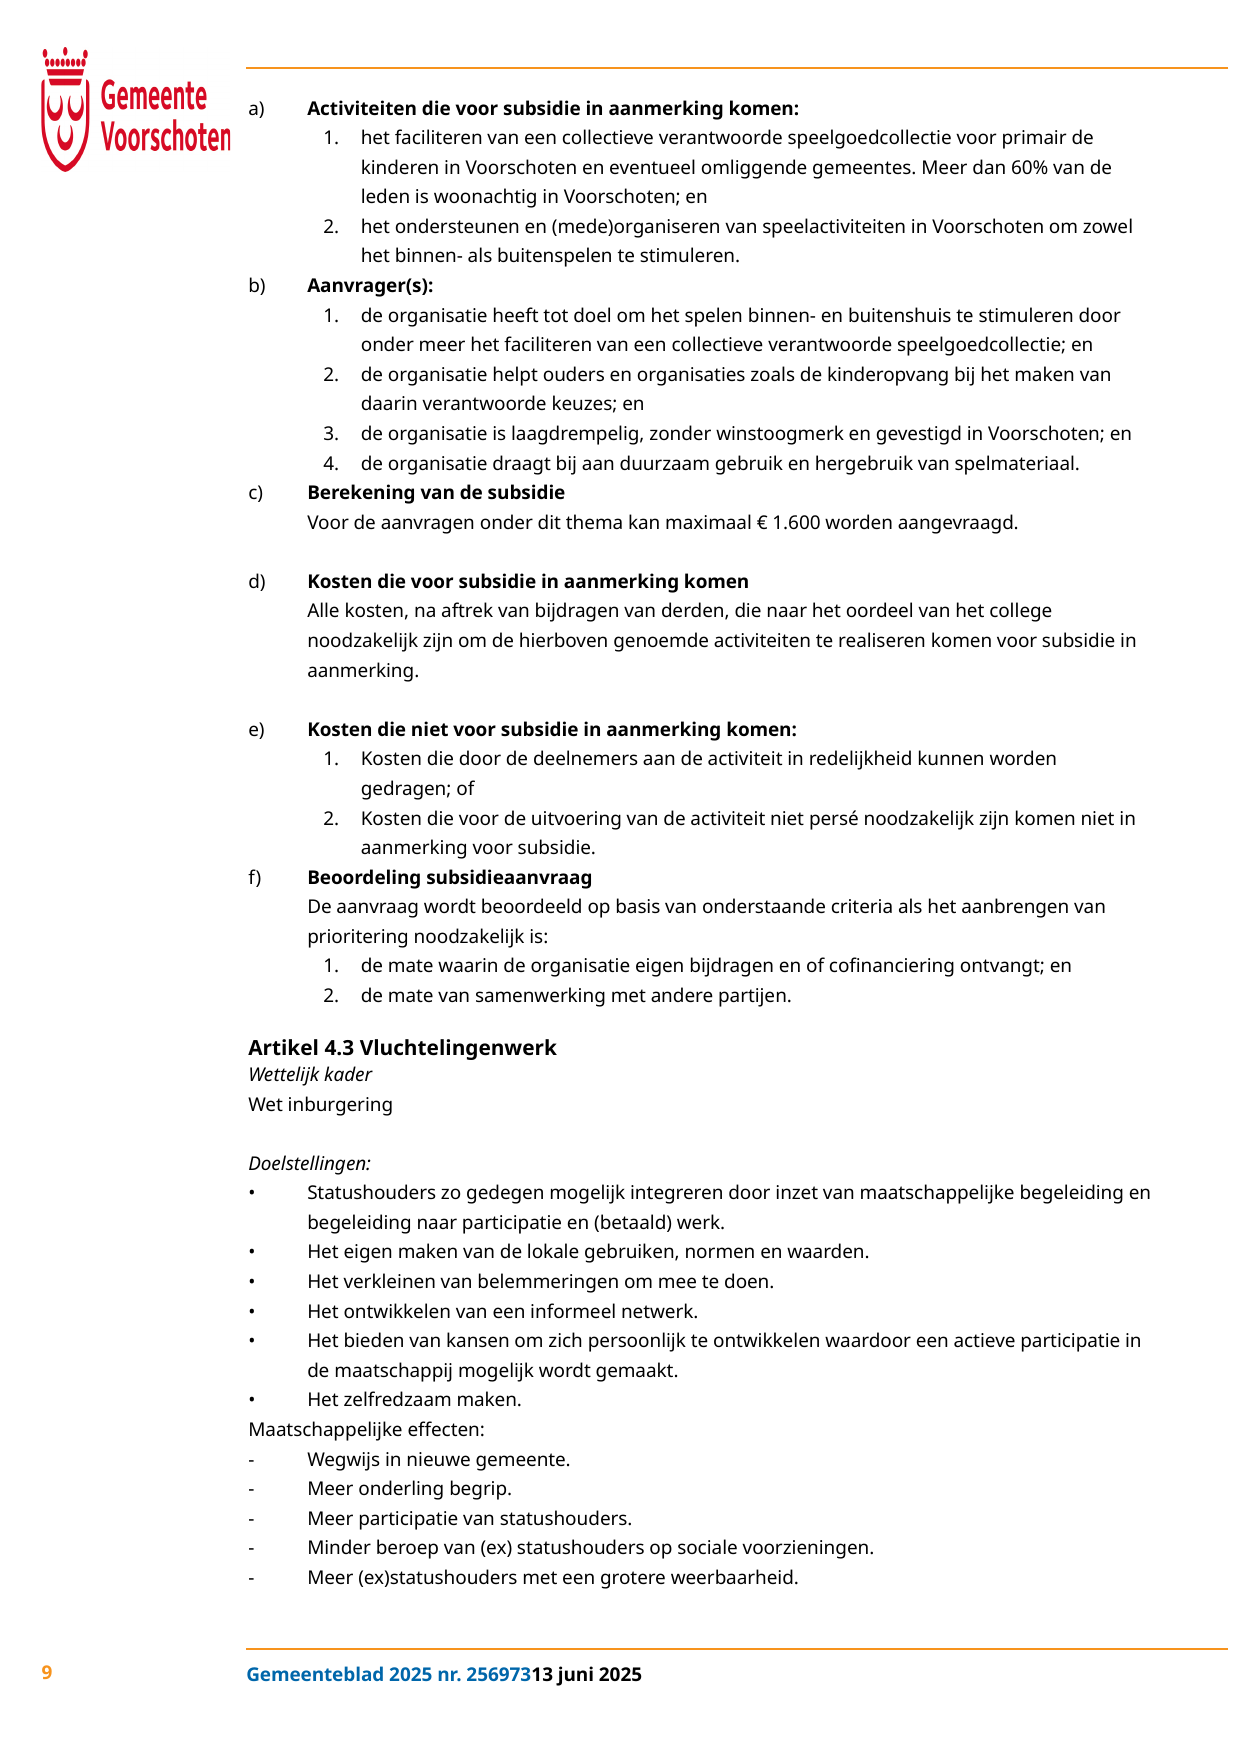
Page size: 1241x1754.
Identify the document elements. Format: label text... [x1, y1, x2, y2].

table_header Maatschappelijke effecten: Wegwijs in nieuwe gemeente. Meer onderling begrip. Meer participatie van statushouders. Minder beroep van (ex) statushouders op sociale voorzieningen. Meer (ex)statushouders met een grotere weerbaarheid. [248, 1416, 1152, 1590]
list Het ontwikkelen van een informeel netwerk. [248, 1298, 1152, 1323]
text Wet inburgering [248, 1091, 1152, 1116]
list Kosten die voor subsidie in aanmerking komen [248, 568, 1152, 594]
list Statushouders zo gedegen mogelijk integreren door inzet van maatschappelijke begeleiding en begeleiding naar participatie en (betaald) werk. [248, 1179, 1152, 1235]
list Kosten die door de deelnemers aan de activiteit in redelijkheid kunnen worden gedragen; of [323, 746, 1152, 801]
text Artikel 4.3 Vluchtelingenwerk [248, 1033, 1152, 1061]
list de mate van samenwerking met andere partijen. [323, 982, 1152, 1008]
list Kosten die niet voor subsidie in aanmerking komen: [248, 716, 1152, 742]
list Het zelfredzaam maken. [248, 1387, 1152, 1412]
list Het verkleinen van belemmeringen om mee te doen. [248, 1268, 1152, 1294]
list het faciliteren van een collectieve verantwoorde speelgoedcollectie voor primair de kinderen in Voorschoten en eventueel omliggende gemeentes. Meer dan 60% van de leden is woonachtig in Voorschoten; en [323, 124, 1152, 209]
list Kosten die voor de uitvoering van de activiteit niet persé noodzakelijk zijn komen niet in aanmerking voor subsidie. [323, 805, 1152, 860]
list Alle kosten, na aftrek van bijdragen van derden, die naar het oordeel van het college noodzakelijk zijn om de hierboven genoemde activiteiten te realiseren komen voor subsidie in aanmerking. [248, 598, 1152, 683]
list Beoordeling subsidieaanvraag [248, 864, 1152, 890]
list de organisatie is laagdrempelig, zonder winstoogmerk en gevestigd in Voorschoten; en [323, 420, 1152, 446]
list Het bieden van kansen om zich persoonlijk te ontwikkelen waardoor een actieve participatie in de maatschappij mogelijk wordt gemaakt. [248, 1327, 1152, 1383]
list Activiteiten die voor subsidie in aanmerking komen: [248, 95, 1152, 121]
text Wettelijk kader [248, 1061, 1152, 1087]
picture [41, 47, 231, 172]
list de organisatie heeft tot doel om het spelen binnen- en buitenshuis te stimuleren door onder meer het faciliteren van een collectieve verantwoorde speelgoedcollectie; en [323, 302, 1152, 357]
text Doelstellingen: [248, 1150, 1152, 1176]
list Berekening van de subsidie [248, 479, 1152, 505]
list de mate waarin de organisatie eigen bijdragen en of cofinanciering ontvangt; en [323, 953, 1152, 978]
list Het eigen maken van de lokale gebruiken, normen en waarden. [248, 1239, 1152, 1264]
list De aanvraag wordt beoordeeld op basis van onderstaande criteria als het aanbrengen van prioritering noodzakelijk is: [248, 893, 1152, 949]
list de organisatie helpt ouders en organisaties zoals de kinderopvang bij het maken van daarin verantwoorde keuzes; en [323, 361, 1152, 416]
list de organisatie draagt bij aan duurzaam gebruik en hergebruik van spelmateriaal. [323, 450, 1152, 476]
list Voor de aanvragen onder dit thema kan maximaal € 1.600 worden aangevraagd. [248, 509, 1152, 535]
list Aanvrager(s): [248, 272, 1152, 298]
list het ondersteunen en (mede)organiseren van speelactiviteiten in Voorschoten om zowel het binnen- als buitenspelen te stimuleren. [323, 213, 1152, 268]
